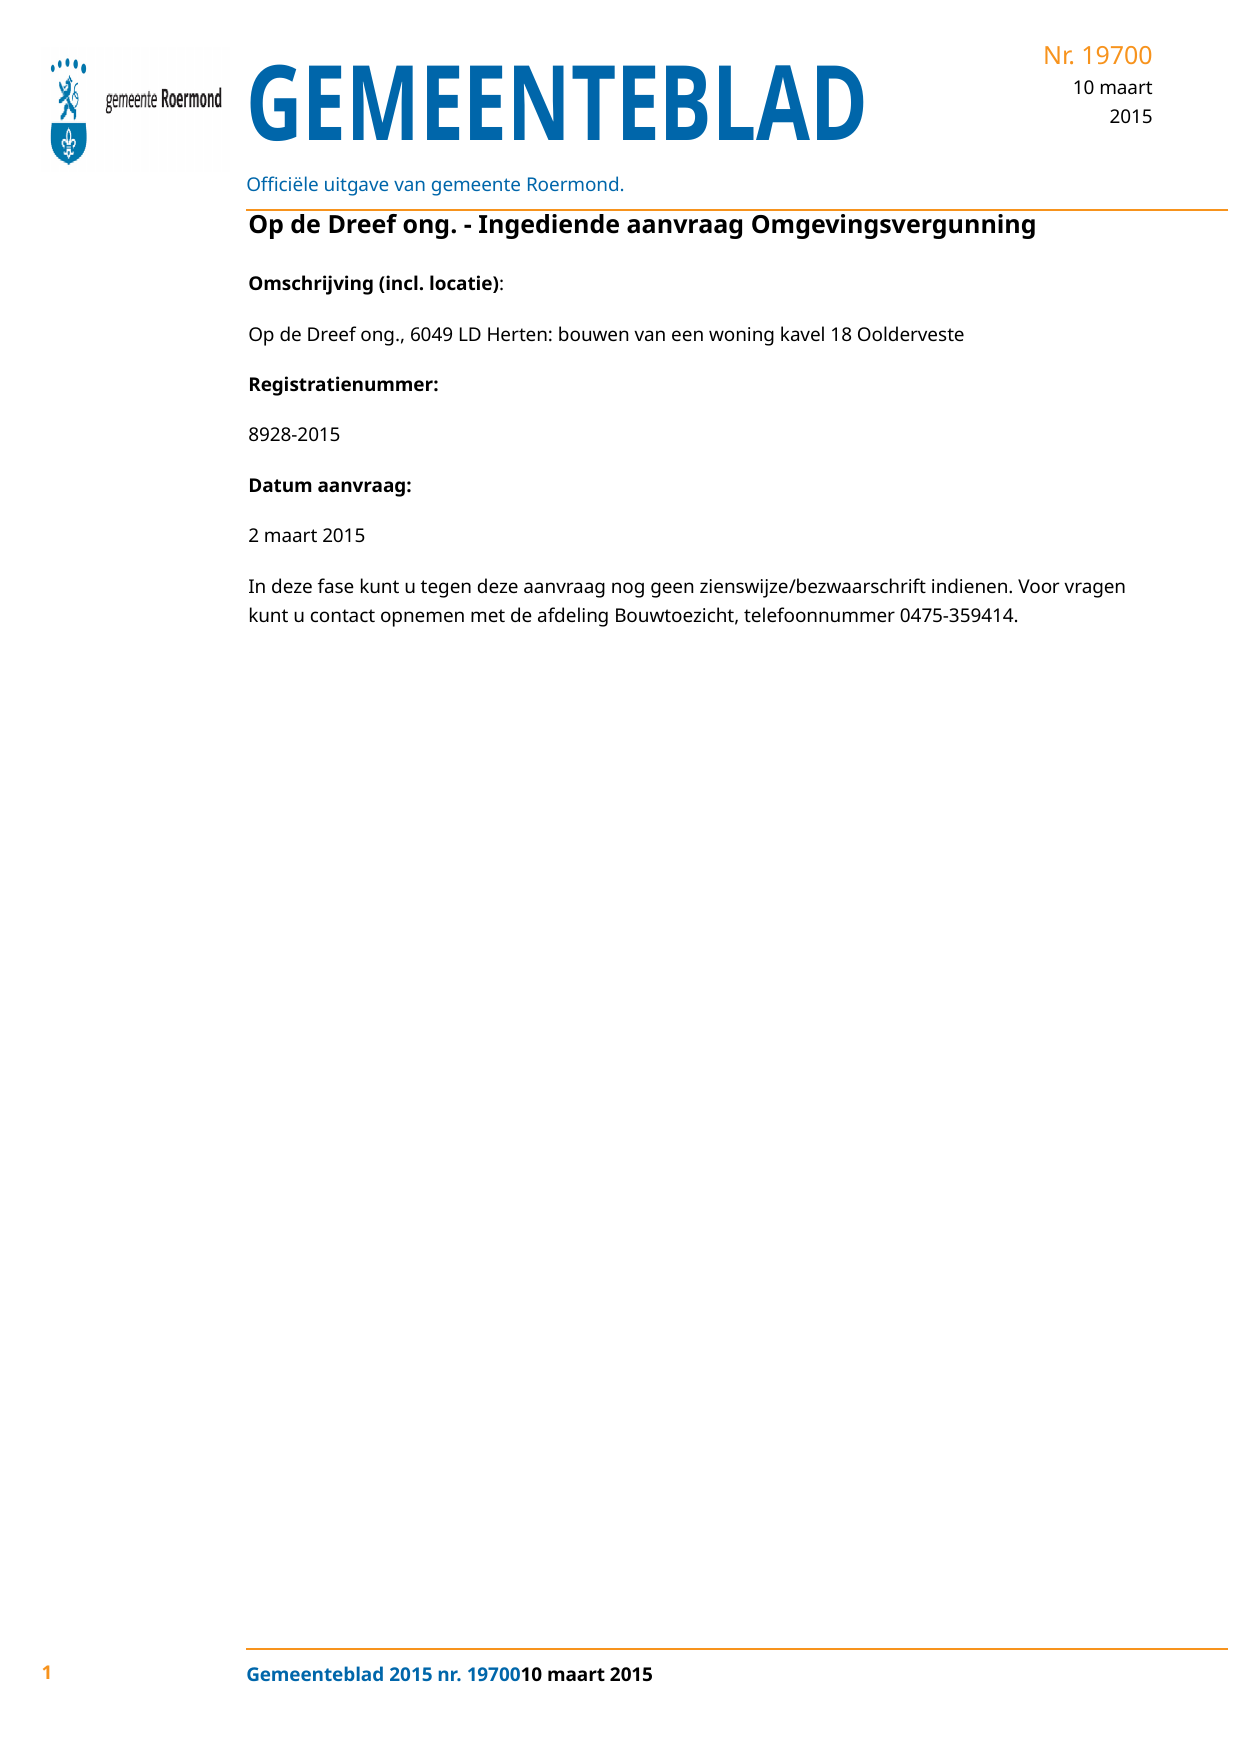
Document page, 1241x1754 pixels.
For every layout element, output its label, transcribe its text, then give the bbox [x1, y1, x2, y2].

text In deze fase kunt u tegen deze aanvraag nog geen zienswijze/bezwaarschrift indienen. Voor vragen kunt u contact opnemen met de afdeling Bouwtoezicht, telefoonnummer 0475-359414. [248, 573, 1152, 628]
text 8928-2015 [248, 422, 1152, 447]
text Omschrijving (incl. locatie): [248, 270, 1152, 296]
text 2 maart 2015 [248, 522, 1152, 548]
text Op de Dreef ong. - Ingediende aanvraag Omgevingsvergunning [248, 211, 1152, 241]
text Registratienummer: [248, 371, 1152, 397]
text Datum aanvraag: [248, 472, 1152, 498]
picture [41, 47, 231, 172]
text Op de Dreef ong., 6049 LD Herten: bouwen van een woning kavel 18 Oolderveste [248, 321, 1152, 346]
